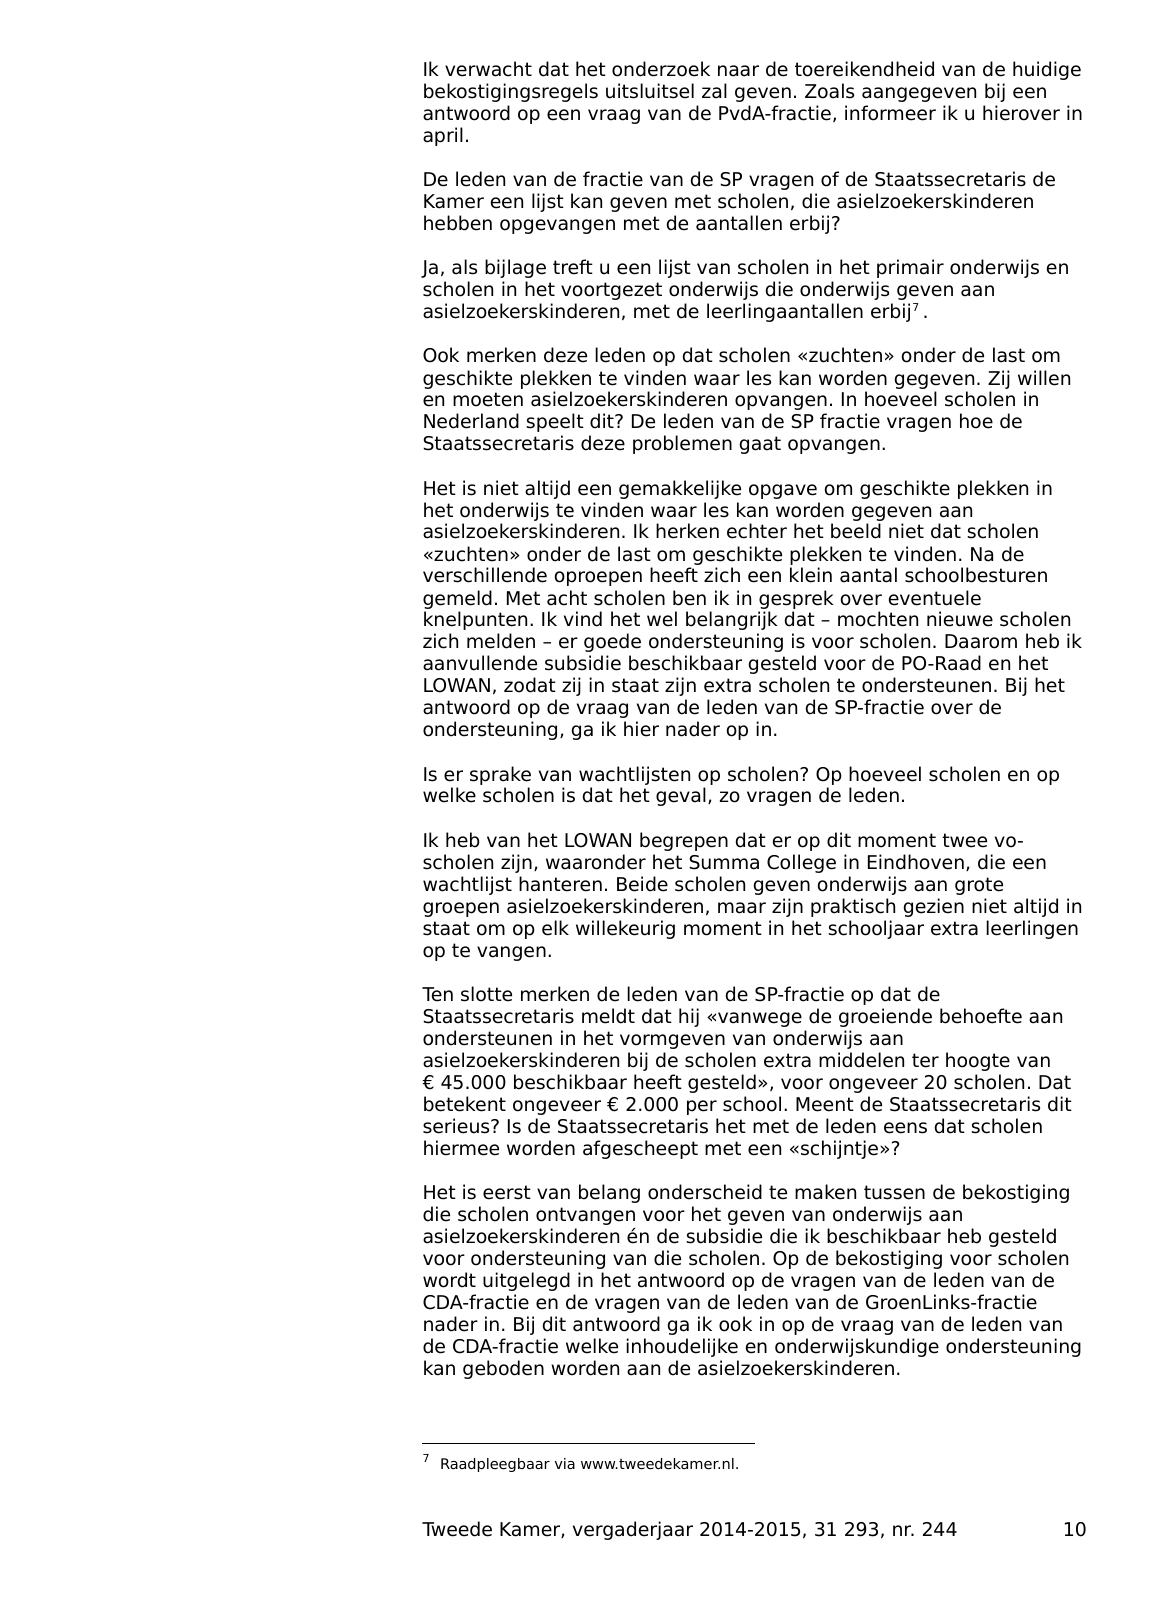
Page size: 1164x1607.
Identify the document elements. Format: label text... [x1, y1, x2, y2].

text Is er sprake van wachtlijsten op scholen? Op hoeveel scholen en op welke scholen is dat het geval, zo vragen de leden. [422, 763, 1087, 807]
text Ook merken deze leden op dat scholen «zuchten» onder de last om geschikte plekken te vinden waar les kan worden gegeven. Zij willen en moeten asielzoekerskinderen opvangen. In hoeveel scholen in Nederland speelt dit? De leden van de SP fractie vragen hoe de Staatssecretaris deze problemen gaat opvangen. [422, 345, 1087, 455]
text Raadpleegbaar via www.tweedekamer.nl. [422, 1452, 1087, 1474]
text De leden van de fractie van de SP vragen of de Staatssecretaris de Kamer een lijst kan geven met scholen, die asielzoekerskinderen hebben opgevangen met de aantallen erbij? [422, 169, 1087, 235]
text Het is eerst van belang onderscheid te maken tussen de bekostiging die scholen ontvangen voor het geven van onderwijs aan asielzoekerskinderen én de subsidie die ik beschikbaar heb gesteld voor ondersteuning van die scholen. Op de bekostiging voor scholen wordt uitgelegd in het antwoord op de vragen van de leden van de CDA-fractie en de vragen van de leden van de GroenLinks-fractie nader in. Bij dit antwoord ga ik ook in op de vraag van de leden van de CDA-fractie welke inhoudelijke en onderwijskundige ondersteuning kan geboden worden aan de asielzoekerskinderen. [422, 1182, 1087, 1379]
text Ja, als bijlage treft u een lijst van scholen in het primair onderwijs en scholen in het voortgezet onderwijs die onderwijs geven aan asielzoekerskinderen, met de leerlingaantallen erbij. [422, 257, 1087, 323]
text Ik verwacht dat het onderzoek naar de toereikendheid van de huidige bekostigingsregels uitsluitsel zal geven. Zoals aangegeven bij een antwoord op een vraag van de PvdA-fractie, informeer ik u hierover in april. [422, 59, 1087, 147]
text Het is niet altijd een gemakkelijke opgave om geschikte plekken in het onderwijs te vinden waar les kan worden gegeven aan asielzoekerskinderen. Ik herken echter het beeld niet dat scholen «zuchten» onder de last om geschikte plekken te vinden. Na de verschillende oproepen heeft zich een klein aantal schoolbesturen gemeld. Met acht scholen ben ik in gesprek over eventuele knelpunten. Ik vind het wel belangrijk dat – mochten nieuwe scholen zich melden – er goede ondersteuning is voor scholen. Daarom heb ik aanvullende subsidie beschikbaar gesteld voor de PO-Raad en het LOWAN, zodat zij in staat zijn extra scholen te ondersteunen. Bij het antwoord op de vraag van de leden van de SP-fractie over de ondersteuning, ga ik hier nader op in. [422, 477, 1087, 741]
text Ten slotte merken de leden van de SP-fractie op dat de Staatssecretaris meldt dat hij «vanwege de groeiende behoefte aan ondersteunen in het vormgeven van onderwijs aan asielzoekerskinderen bij de scholen extra middelen ter hoogte van € 45.000 beschikbaar heeft gesteld», voor ongeveer 20 scholen. Dat betekent ongeveer € 2.000 per school. Meent de Staatssecretaris dit serieus? Is de Staatssecretaris het met de leden eens dat scholen hiermee worden afgescheept met een «schijntje»? [422, 984, 1087, 1159]
text Ik heb van het LOWAN begrepen dat er op dit moment twee vo-scholen zijn, waaronder het Summa College in Eindhoven, die een wachtlijst hanteren. Beide scholen geven onderwijs aan grote groepen asielzoekerskinderen, maar zijn praktisch gezien niet altijd in staat om op elk willekeurig moment in het schooljaar extra leerlingen op te vangen. [422, 829, 1087, 961]
